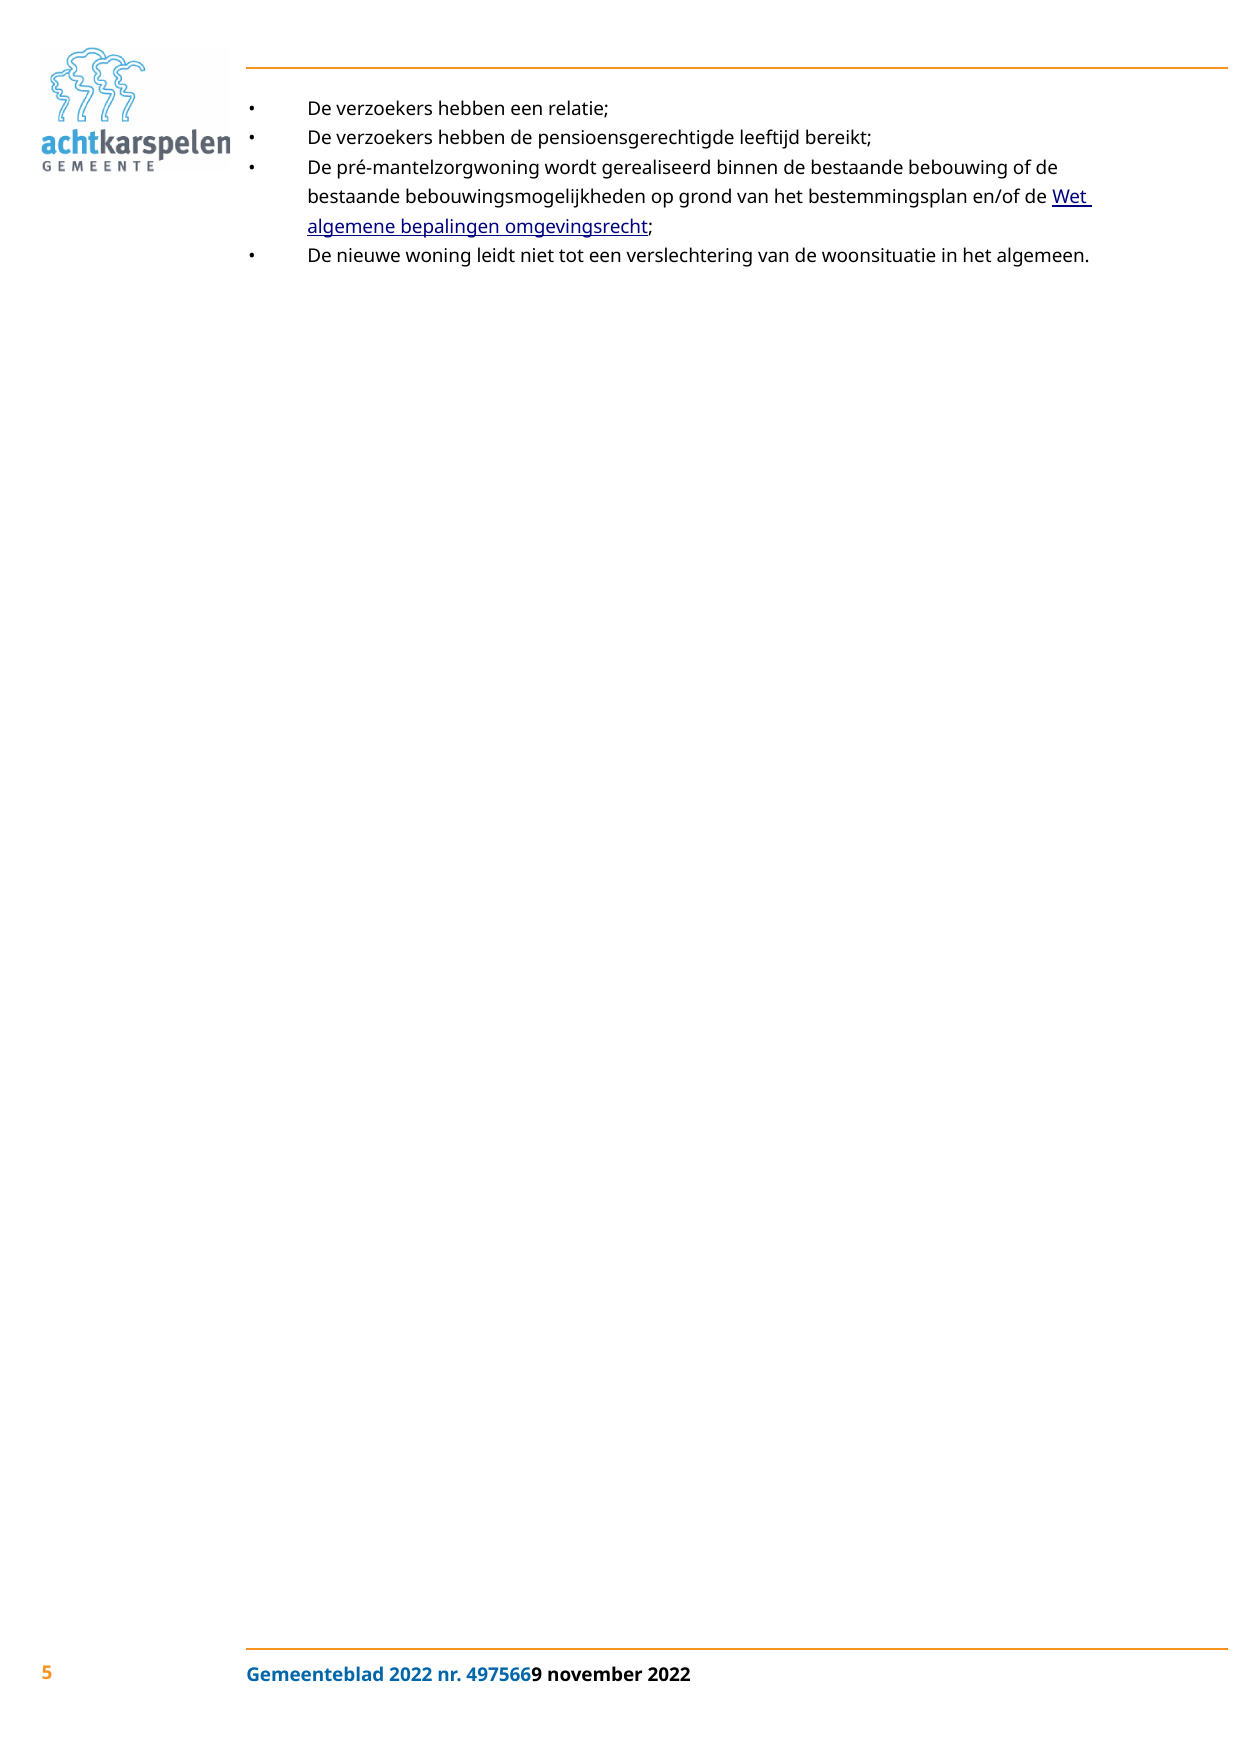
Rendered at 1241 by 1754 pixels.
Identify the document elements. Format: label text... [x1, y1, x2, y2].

list De verzoekers hebben de pensioensgerechtigde leeftijd bereikt; [248, 124, 1152, 150]
list De verzoekers hebben een relatie; [248, 95, 1152, 121]
list De pré-mantelzorgwoning wordt gerealiseerd binnen de bestaande bebouwing of de bestaande bebouwingsmogelijkheden op grond van het bestemmingsplan en/of de Wet algemene bepalingen omgevingsrecht; [248, 154, 1152, 239]
list De nieuwe woning leidt niet tot een verslechtering van de woonsituatie in het algemeen. [248, 243, 1152, 268]
picture [41, 47, 231, 172]
